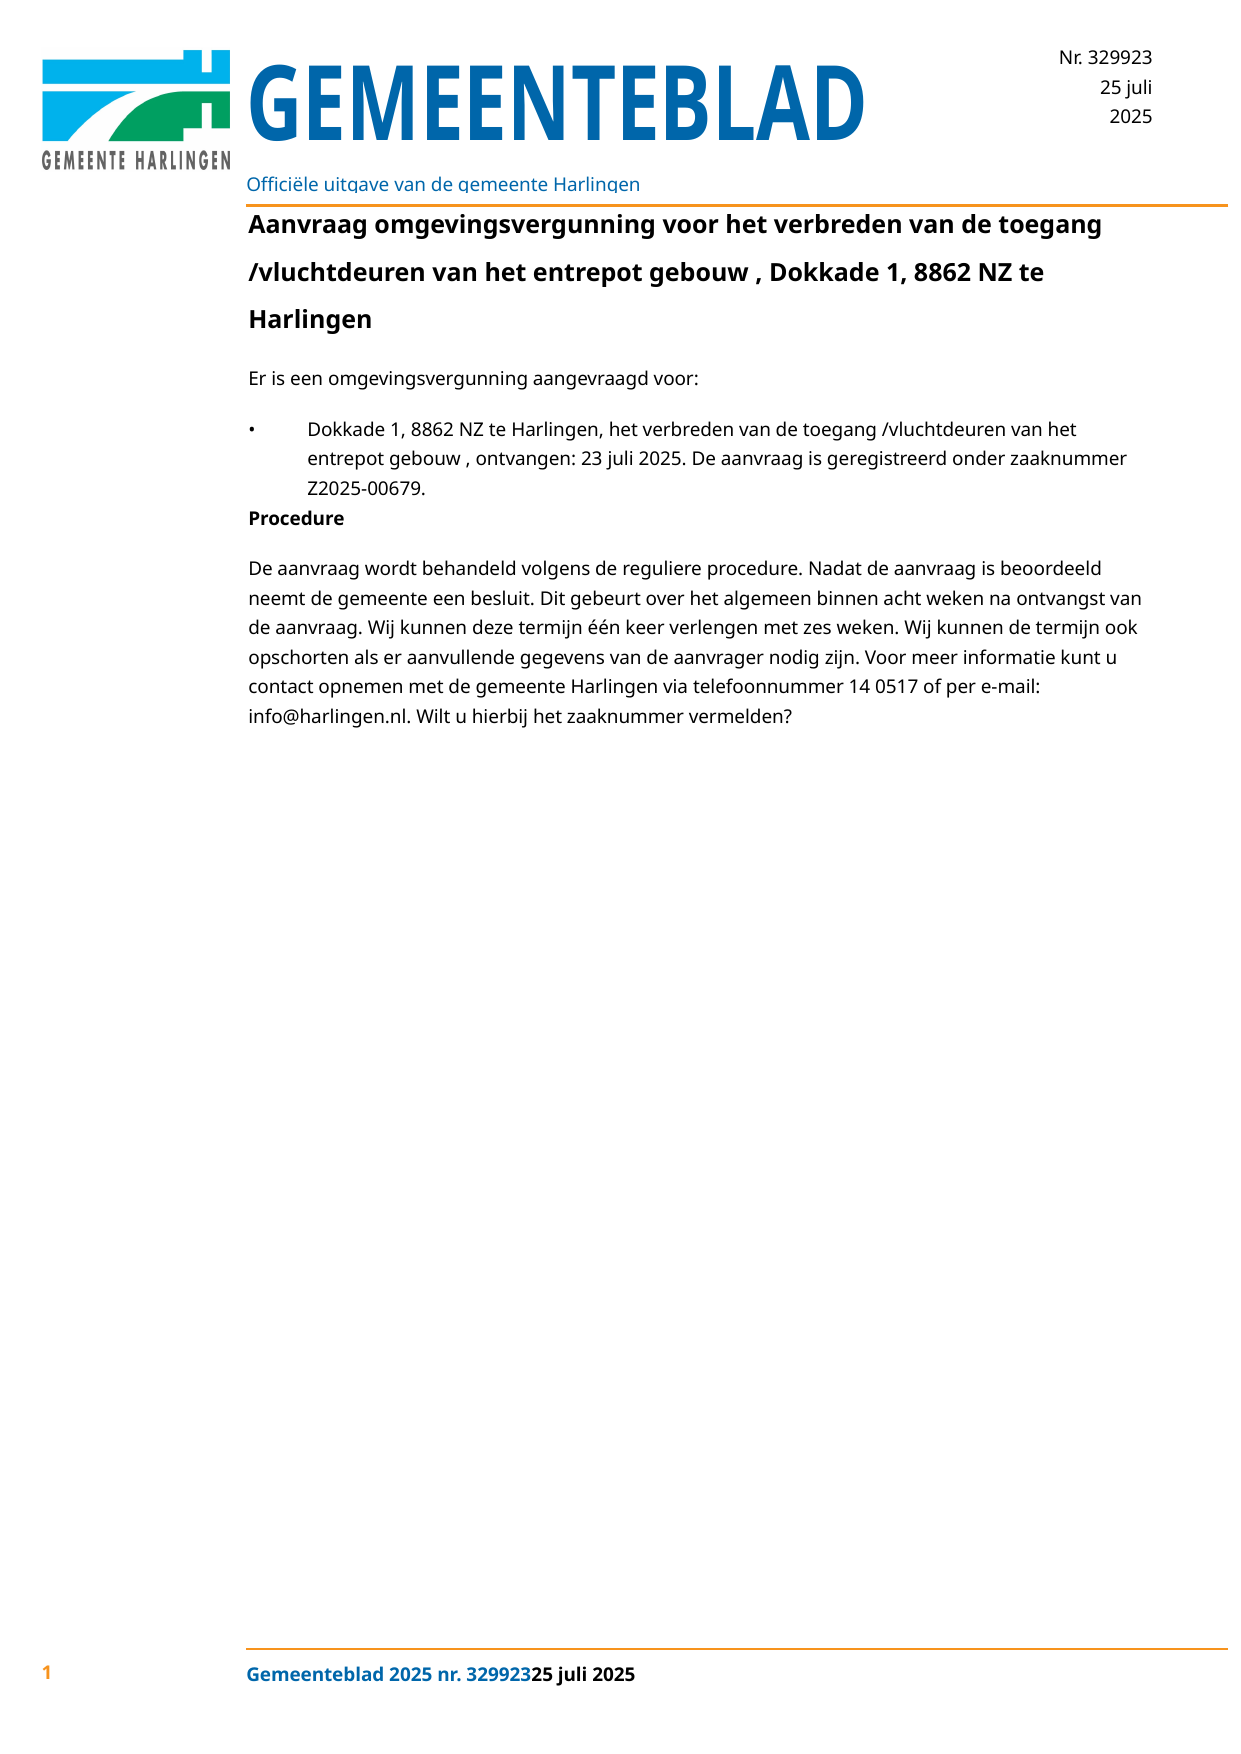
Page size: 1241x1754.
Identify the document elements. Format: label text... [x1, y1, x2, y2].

text Procedure [248, 505, 1152, 530]
picture [41, 47, 231, 172]
text Er is een omgevingsvergunning aangevraagd voor: [248, 366, 1152, 391]
text De aanvraag wordt behandeld volgens de reguliere procedure. Nadat de aanvraag is beoordeeld neemt de gemeente een besluit. Dit gebeurt over het algemeen binnen acht weken na ontvangst van de aanvraag. Wij kunnen deze termijn één keer verlengen met zes weken. Wij kunnen de termijn ook opschorten als er aanvullende gegevens van de aanvrager nodig zijn. Voor meer informatie kunt u contact opnemen met de gemeente Harlingen via telefoonnummer 14 0517 of per e-mail: info@harlingen.nl. Wilt u hierbij het zaaknummer vermelden? [248, 555, 1152, 729]
list Dokkade 1, 8862 NZ te Harlingen, het verbreden van de toegang /vluchtdeuren van het entrepot gebouw , ontvangen: 23 juli 2025. De aanvraag is geregistreerd onder zaaknummer Z2025-00679. [248, 416, 1152, 501]
text Aanvraag omgevingsvergunning voor het verbreden van de toegang /vluchtdeuren van het entrepot gebouw , Dokkade 1, 8862 NZ te Harlingen [248, 207, 1152, 336]
